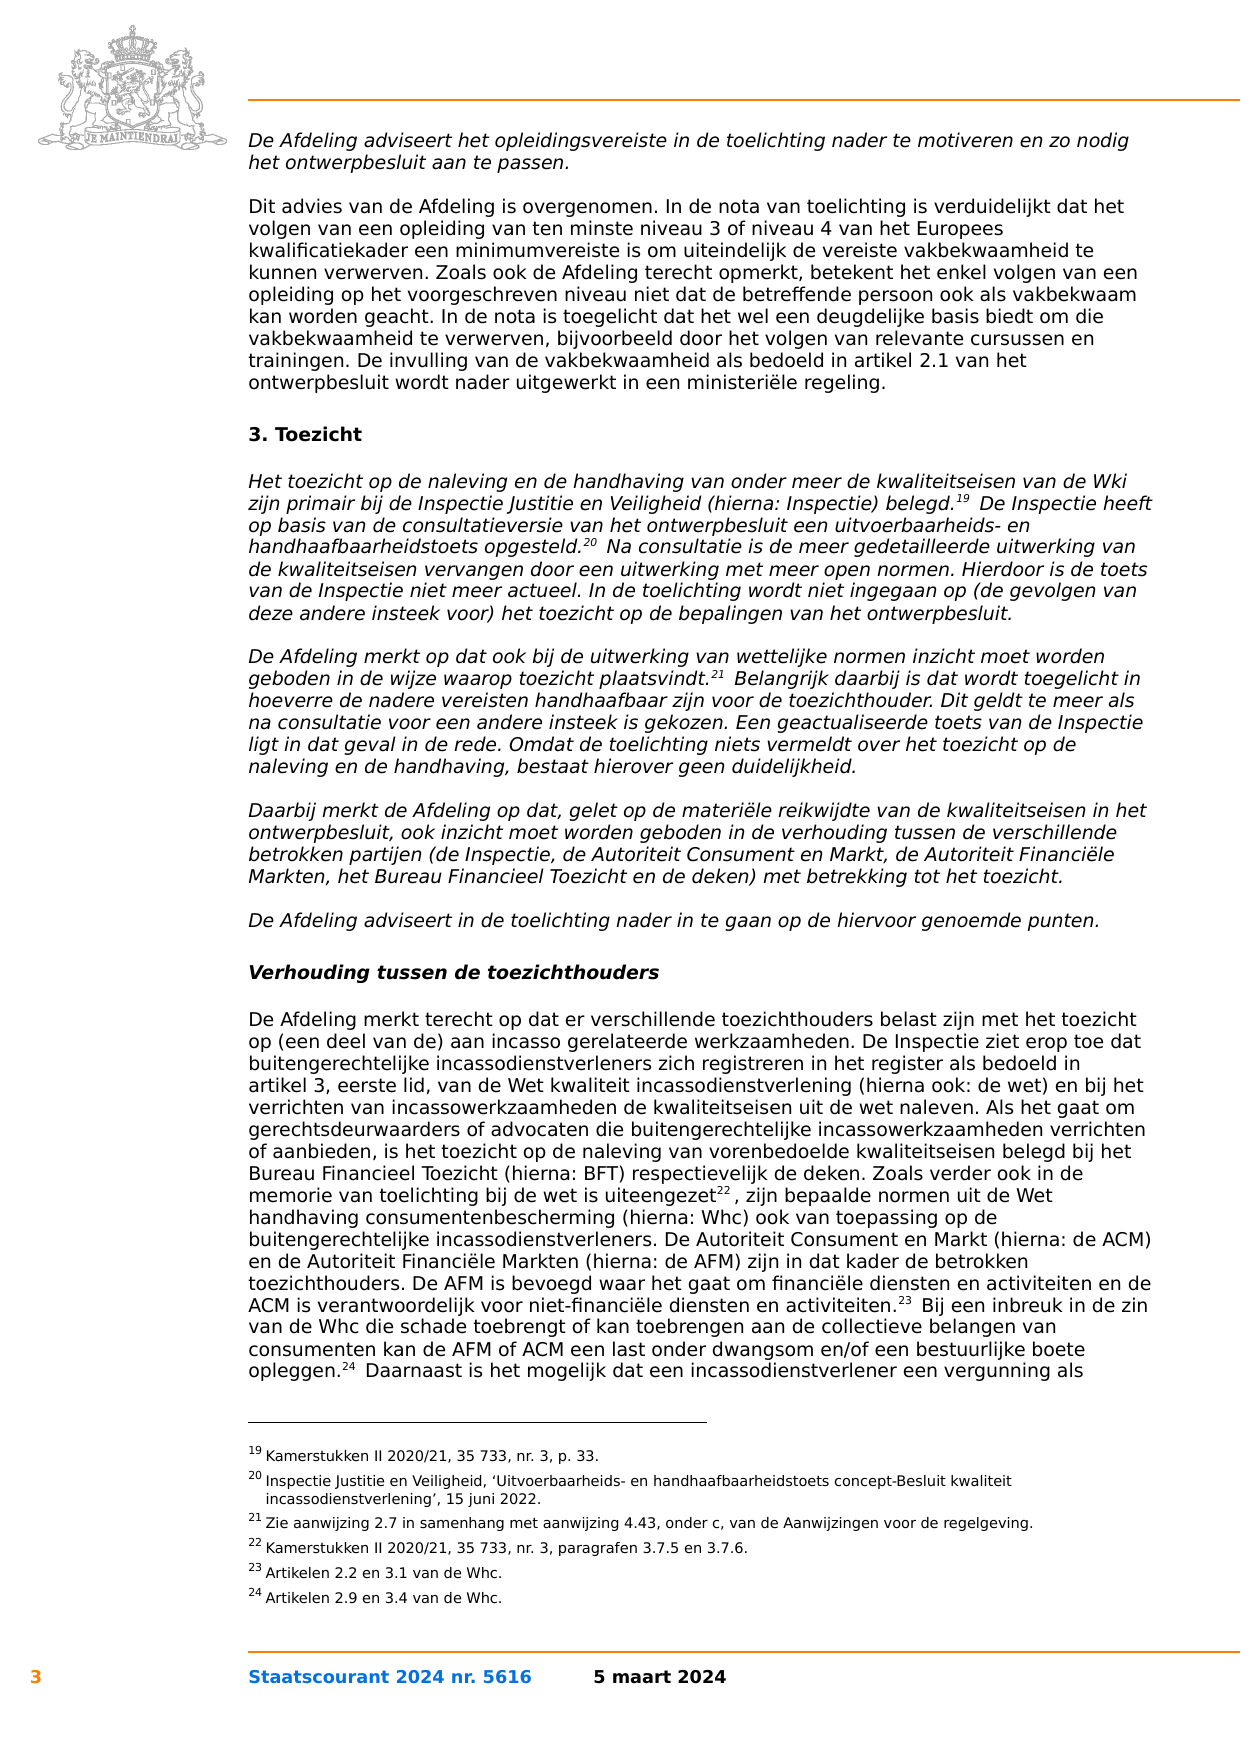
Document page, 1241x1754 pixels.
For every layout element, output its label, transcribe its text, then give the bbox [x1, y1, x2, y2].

text Inspectie Justitie en Veiligheid, ‘Uitvoerbaarheids- en handhaafbaarheidstoets concept-Besluit kwaliteit incassodienstverlening’, 15 juni 2022. [248, 1469, 1163, 1508]
text Kamerstukken II 2020/21, 35 733, nr. 3, p. 33. [248, 1444, 1163, 1466]
text De Afdeling adviseert in de toelichting nader in te gaan op de hiervoor genoemde punten. [248, 910, 1163, 932]
text Dit advies van de Afdeling is overgenomen. In de nota van toelichting is verduidelijkt dat het volgen van een opleiding van ten minste niveau 3 of niveau 4 van het Europees kwalificatiekader een minimumvereiste is om uiteindelijk de vereiste vakbekwaamheid te kunnen verwerven. Zoals ook de Afdeling terecht opmerkt, betekent het enkel volgen van een opleiding op het voorgeschreven niveau niet dat de betreffende persoon ook als vakbekwaam kan worden geacht. In de nota is toegelicht dat het wel een deugdelijke basis biedt om die vakbekwaamheid te verwerven, bijvoorbeeld door het volgen van relevante cursussen en trainingen. De invulling van de vakbekwaamheid als bedoeld in artikel 2.1 van het ontwerpbesluit wordt nader uitgewerkt in een ministeriële regeling. [248, 196, 1163, 393]
text Zie aanwijzing 2.7 in samenhang met aanwijzing 4.43, onder c, van de Aanwijzingen voor de regelgeving. [248, 1511, 1163, 1533]
text Daarbij merkt de Afdeling op dat, gelet op de materiële reikwijdte van de kwaliteitseisen in het ontwerpbesluit, ook inzicht moet worden geboden in de verhouding tussen de verschillende betrokken partijen (de Inspectie, de Autoriteit Consument en Markt, de Autoriteit Financiële Markten, het Bureau Financieel Toezicht en de deken) met betrekking tot het toezicht. [248, 800, 1163, 888]
picture [38, 25, 227, 150]
text Het toezicht op de naleving en de handhaving van onder meer de kwaliteitseisen van de Wki zijn primair bij de Inspectie Justitie en Veiligheid (hierna: Inspectie) belegd. De Inspectie heeft op basis van de consultatieversie van het ontwerpbesluit een uitvoerbaarheids- en handhaafbaarheidstoets opgesteld. Na consultatie is de meer gedetailleerde uitwerking van de kwaliteitseisen vervangen door een uitwerking met meer open normen. Hierdoor is de toets van de Inspectie niet meer actueel. In de toelichting wordt niet ingegaan op (de gevolgen van deze andere insteek voor) het toezicht op de bepalingen van het ontwerpbesluit. [248, 471, 1163, 624]
text De Afdeling merkt terecht op dat er verschillende toezichthouders belast zijn met het toezicht op (een deel van de) aan incasso gerelateerde werkzaamheden. De Inspectie ziet erop toe dat buitengerechtelijke incassodienstverleners zich registreren in het register als bedoeld in artikel 3, eerste lid, van de Wet kwaliteit incassodienstverlening (hierna ook: de wet) en bij het verrichten van incassowerkzaamheden de kwaliteitseisen uit de wet naleven. Als het gaat om gerechtsdeurwaarders of advocaten die buitengerechtelijke incassowerkzaamheden verrichten of aanbieden, is het toezicht op de naleving van vorenbedoelde kwaliteitseisen belegd bij het Bureau Financieel Toezicht (hierna: BFT) respectievelijk de deken. Zoals verder ook in de memorie van toelichting bij de wet is uiteengezet, zijn bepaalde normen uit de Wet handhaving consumentenbescherming (hierna: Whc) ook van toepassing op de buitengerechtelijke incassodienstverleners. De Autoriteit Consument en Markt (hierna: de ACM) en de Autoriteit Financiële Markten (hierna: de AFM) zijn in dat kader de betrokken toezichthouders. De AFM is bevoegd waar het gaat om financiële diensten en activiteiten en de ACM is verantwoordelijk voor niet-financiële diensten en activiteiten. Bij een inbreuk in de zin van de Whc die schade toebrengt of kan toebrengen aan de collectieve belangen van consumenten kan de AFM of ACM een last onder dwangsom en/of een bestuurlijke boete opleggen. Daarnaast is het mogelijk dat een incassodienstverlener een vergunning als [248, 1009, 1163, 1382]
text Artikelen 2.9 en 3.4 van de Whc. [248, 1586, 1163, 1608]
text Kamerstukken II 2020/21, 35 733, nr. 3, paragrafen 3.7.5 en 3.7.6. [248, 1536, 1163, 1558]
subtitle 3. Toezicht [248, 423, 1163, 446]
text De Afdeling merkt op dat ook bij de uitwerking van wettelijke normen inzicht moet worden geboden in de wijze waarop toezicht plaatsvindt. Belangrijk daarbij is dat wordt toegelicht in hoeverre de nadere vereisten handhaafbaar zijn voor de toezichthouder. Dit geldt te meer als na consultatie voor een andere insteek is gekozen. Een geactualiseerde toets van de Inspectie ligt in dat geval in de rede. Omdat de toelichting niets vermeldt over het toezicht op de naleving en de handhaving, bestaat hierover geen duidelijkheid. [248, 646, 1163, 778]
text De Afdeling adviseert het opleidingsvereiste in de toelichting nader te motiveren en zo nodig het ontwerpbesluit aan te passen. [248, 130, 1163, 174]
text Artikelen 2.2 en 3.1 van de Whc. [248, 1561, 1163, 1583]
subtitle Verhouding tussen de toezichthouders [248, 962, 1163, 984]
